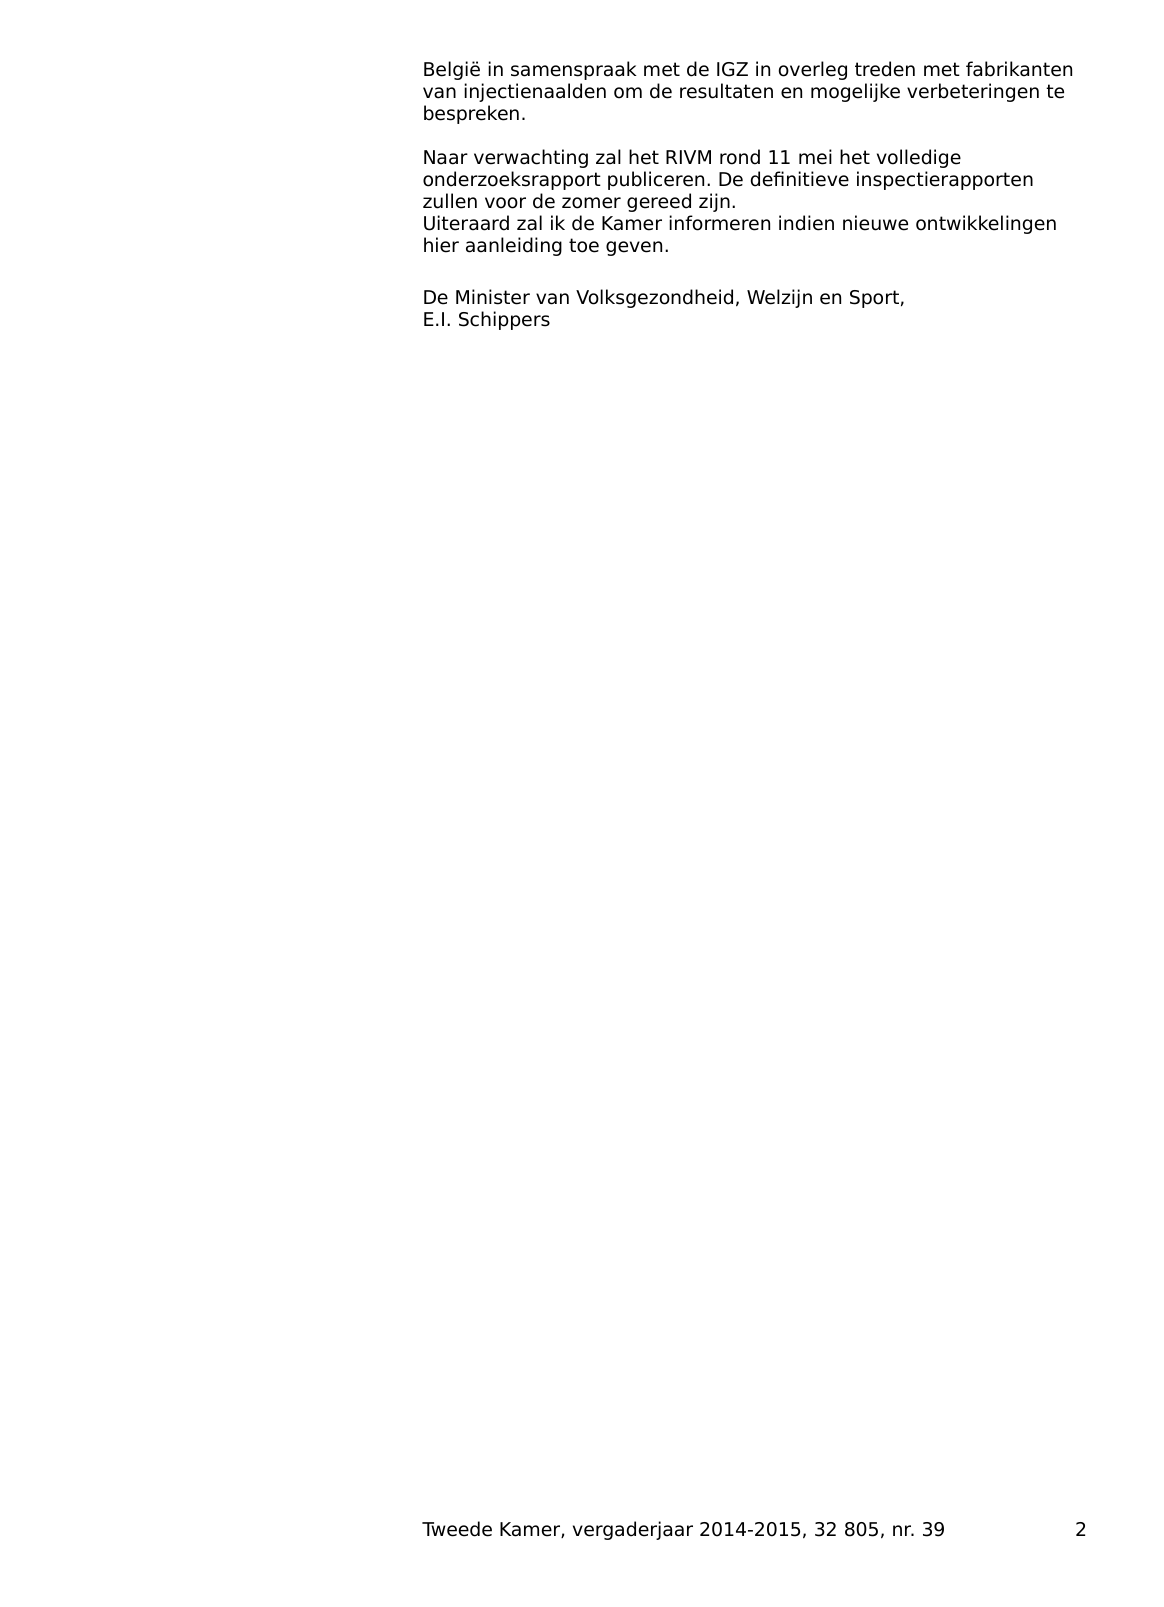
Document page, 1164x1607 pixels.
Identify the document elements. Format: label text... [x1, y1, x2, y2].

text Uiteraard zal ik de Kamer informeren indien nieuwe ontwikkelingen hier aanleiding toe geven. [422, 213, 1087, 257]
text Naar verwachting zal het RIVM rond 11 mei het volledige onderzoeksrapport publiceren. De definitieve inspectierapporten zullen voor de zomer gereed zijn. [422, 147, 1087, 213]
text De Minister van Volksgezondheid, Welzijn en Sport, E.I. Schippers [422, 287, 1087, 331]
text België in samenspraak met de IGZ in overleg treden met fabrikanten van injectienaalden om de resultaten en mogelijke verbeteringen te bespreken. [422, 59, 1087, 125]
